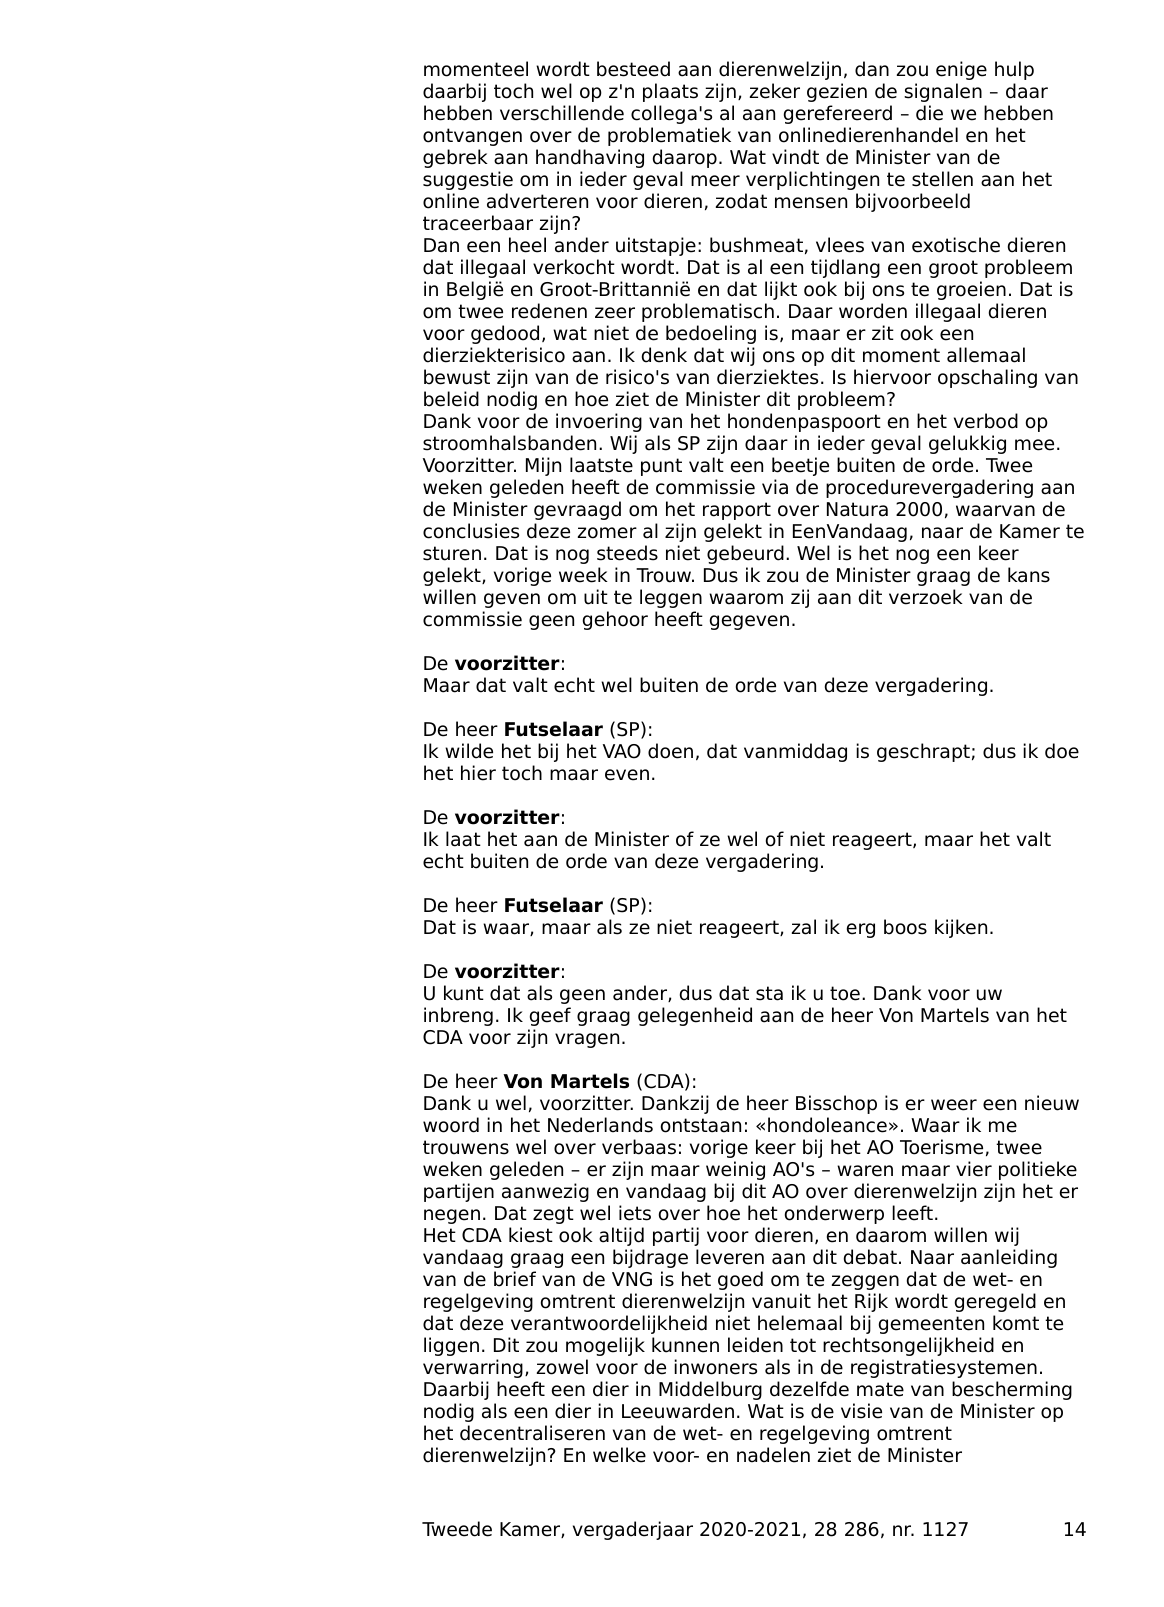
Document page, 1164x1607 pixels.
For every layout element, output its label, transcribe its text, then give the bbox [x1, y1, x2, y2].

text Dank u wel, voorzitter. Dankzij de heer Bisschop is er weer een nieuw woord in het Nederlands ontstaan: «hondoleance». Waar ik me trouwens wel over verbaas: vorige keer bij het AO Toerisme, twee weken geleden – er zijn maar weinig AO's – waren maar vier politieke partijen aanwezig en vandaag bij dit AO over dierenwelzijn zijn het er negen. Dat zegt wel iets over hoe het onderwerp leeft. [422, 1093, 1087, 1225]
text momenteel wordt besteed aan dierenwelzijn, dan zou enige hulp daarbij toch wel op z'n plaats zijn, zeker gezien de signalen – daar hebben verschillende collega's al aan gerefereerd – die we hebben ontvangen over de problematiek van onlinedierenhandel en het gebrek aan handhaving daarop. Wat vindt de Minister van de suggestie om in ieder geval meer verplichtingen te stellen aan het online adverteren voor dieren, zodat mensen bijvoorbeeld traceerbaar zijn? [422, 59, 1087, 235]
text Maar dat valt echt wel buiten de orde van deze vergadering. [422, 675, 1087, 697]
text De voorzitter: [422, 961, 1087, 983]
text Dan een heel ander uitstapje: bushmeat, vlees van exotische dieren dat illegaal verkocht wordt. Dat is al een tijdlang een groot probleem in België en Groot-Brittannië en dat lijkt ook bij ons te groeien. Dat is om twee redenen zeer problematisch. Daar worden illegaal dieren voor gedood, wat niet de bedoeling is, maar er zit ook een dierziekterisico aan. Ik denk dat wij ons op dit moment allemaal bewust zijn van de risico's van dierziektes. Is hiervoor opschaling van beleid nodig en hoe ziet de Minister dit probleem? [422, 235, 1087, 411]
text Ik laat het aan de Minister of ze wel of niet reageert, maar het valt echt buiten de orde van deze vergadering. [422, 829, 1087, 873]
text U kunt dat als geen ander, dus dat sta ik u toe. Dank voor uw inbreng. Ik geef graag gelegenheid aan de heer Von Martels van het CDA voor zijn vragen. [422, 983, 1087, 1049]
text Ik wilde het bij het VAO doen, dat vanmiddag is geschrapt; dus ik doe het hier toch maar even. [422, 741, 1087, 785]
text Dat is waar, maar als ze niet reageert, zal ik erg boos kijken. [422, 917, 1087, 939]
text De voorzitter: [422, 653, 1087, 675]
text De heer Von Martels (CDA): [422, 1071, 1087, 1093]
text De voorzitter: [422, 807, 1087, 829]
text Voorzitter. Mijn laatste punt valt een beetje buiten de orde. Twee weken geleden heeft de commissie via de procedurevergadering aan de Minister gevraagd om het rapport over Natura 2000, waarvan de conclusies deze zomer al zijn gelekt in EenVandaag, naar de Kamer te sturen. Dat is nog steeds niet gebeurd. Wel is het nog een keer gelekt, vorige week in Trouw. Dus ik zou de Minister graag de kans willen geven om uit te leggen waarom zij aan dit verzoek van de commissie geen gehoor heeft gegeven. [422, 455, 1087, 631]
text De heer Futselaar (SP): [422, 719, 1087, 741]
text De heer Futselaar (SP): [422, 895, 1087, 917]
text Het CDA kiest ook altijd partij voor dieren, en daarom willen wij vandaag graag een bijdrage leveren aan dit debat. Naar aanleiding van de brief van de VNG is het goed om te zeggen dat de wet- en regelgeving omtrent dierenwelzijn vanuit het Rijk wordt geregeld en dat deze verantwoordelijkheid niet helemaal bij gemeenten komt te liggen. Dit zou mogelijk kunnen leiden tot rechtsongelijkheid en verwarring, zowel voor de inwoners als in de registratiesystemen. Daarbij heeft een dier in Middelburg dezelfde mate van bescherming nodig als een dier in Leeuwarden. Wat is de visie van de Minister op het decentraliseren van de wet- en regelgeving omtrent dierenwelzijn? En welke voor- en nadelen ziet de Minister [422, 1225, 1087, 1467]
text Dank voor de invoering van het hondenpaspoort en het verbod op stroomhalsbanden. Wij als SP zijn daar in ieder geval gelukkig mee. [422, 411, 1087, 455]
